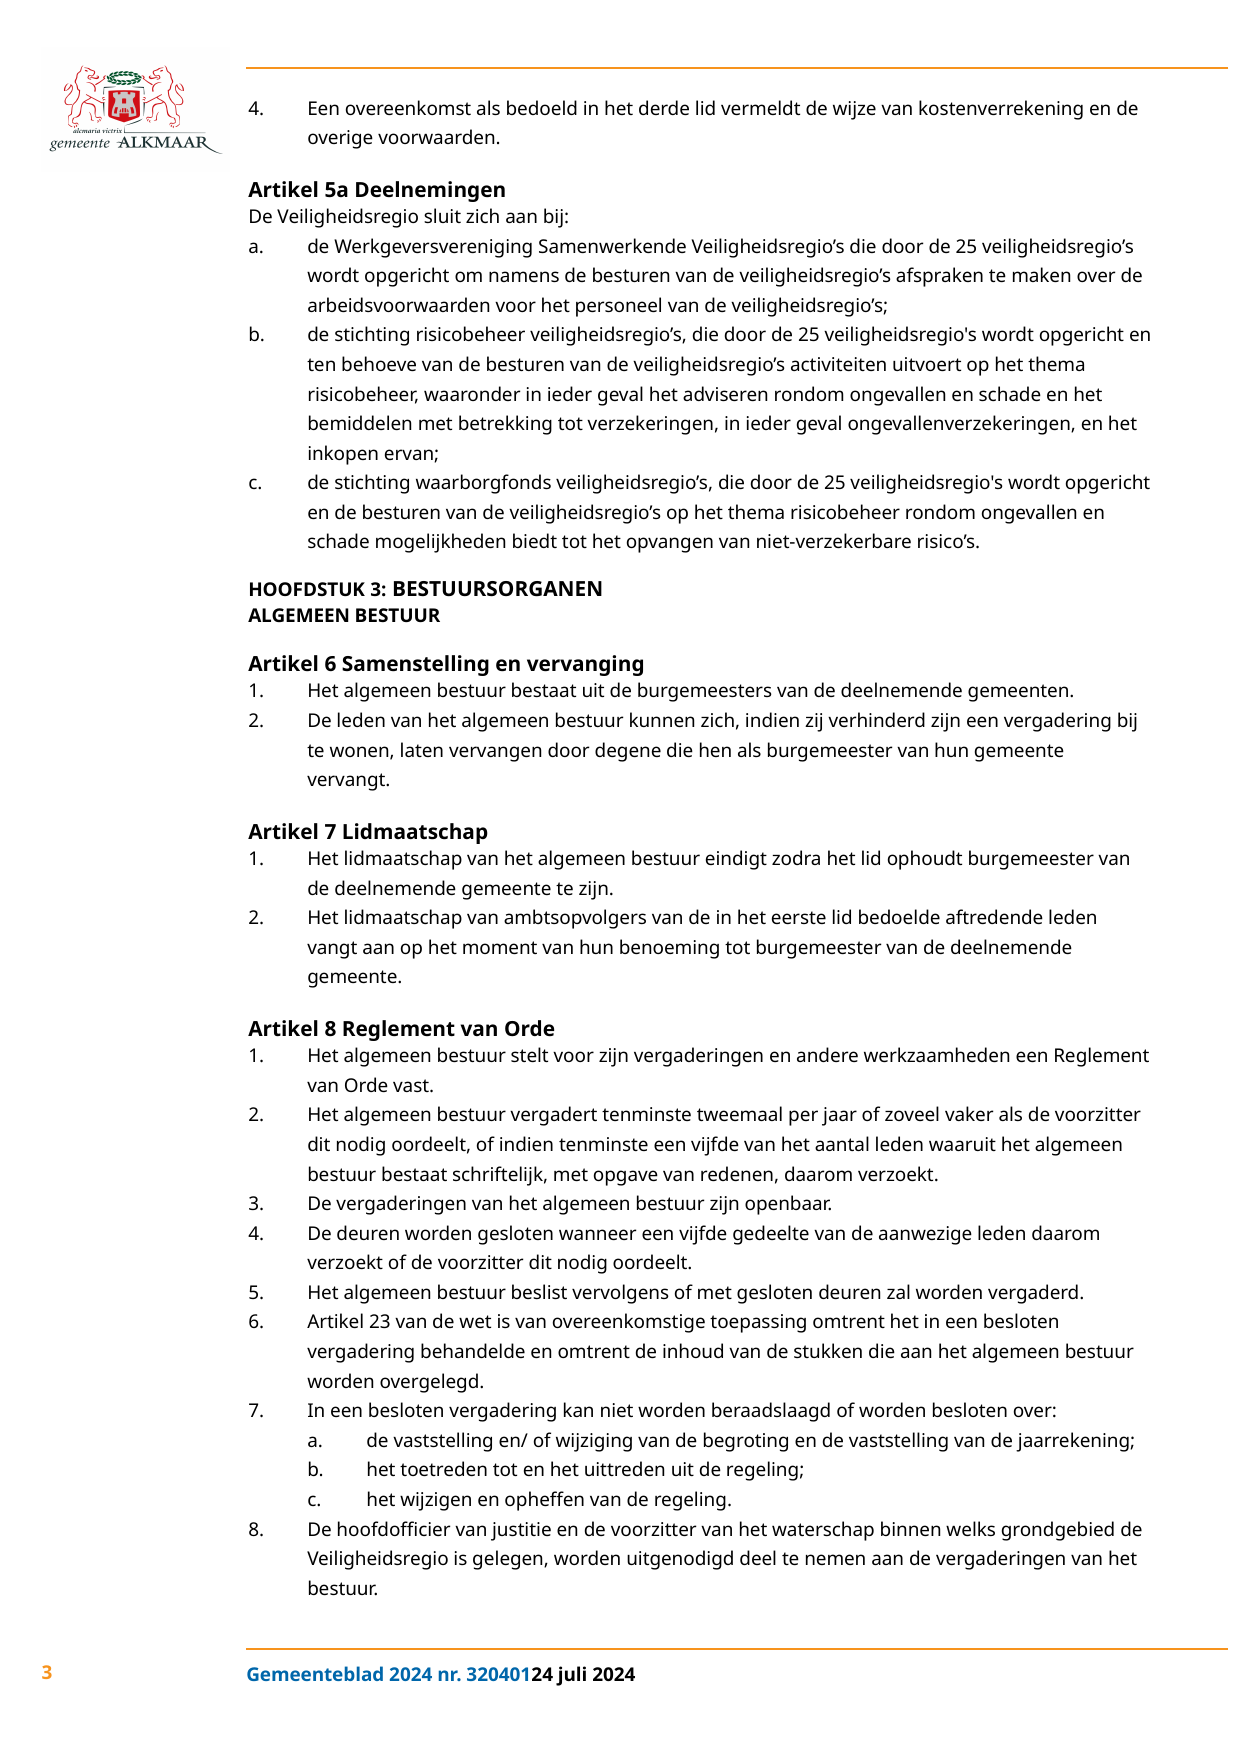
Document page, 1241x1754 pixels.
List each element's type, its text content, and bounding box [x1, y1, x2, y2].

list Het algemeen bestuur beslist vervolgens of met gesloten deuren zal worden vergaderd. [248, 1279, 1152, 1305]
text ALGEMEEN BESTUUR [248, 603, 1152, 628]
text Artikel 5a Deelnemingen [248, 175, 1152, 203]
text Artikel 7 Lidmaatschap [248, 817, 1152, 845]
text De Veiligheidsregio sluit zich aan bij: [248, 203, 1152, 229]
list De leden van het algemeen bestuur kunnen zich, indien zij verhinderd zijn een vergadering bij te wonen, laten vervangen door degene die hen als burgemeester van hun gemeente vervangt. [248, 707, 1152, 792]
list de Werkgeversvereniging Samenwerkende Veiligheidsregio’s die door de 25 veiligheidsregio’s wordt opgericht om namens de besturen van de veiligheidsregio’s afspraken te maken over de arbeidsvoorwaarden voor het personeel van de veiligheidsregio’s; [248, 233, 1152, 318]
list De vergaderingen van het algemeen bestuur zijn openbaar. [248, 1190, 1152, 1216]
text Artikel 8 Reglement van Orde [248, 1014, 1152, 1042]
list het toetreden tot en het uittreden uit de regeling; [307, 1457, 1152, 1482]
picture [41, 47, 231, 172]
list Het lidmaatschap van het algemeen bestuur eindigt zodra het lid ophoudt burgemeester van de deelnemende gemeente te zijn. [248, 845, 1152, 901]
list Het algemeen bestuur stelt voor zijn vergaderingen en andere werkzaamheden een Reglement van Orde vast. [248, 1042, 1152, 1098]
text Artikel 6 Samenstelling en vervanging [248, 649, 1152, 678]
list de stichting waarborgfonds veiligheidsregio’s, die door de 25 veiligheidsregio's wordt opgericht en de besturen van de veiligheidsregio’s op het thema risicobeheer rondom ongevallen en schade mogelijkheden biedt tot het opvangen van niet-verzekerbare risico’s. [248, 469, 1152, 554]
list De deuren worden gesloten wanneer een vijfde gedeelte van de aanwezige leden daarom verzoekt of de voorzitter dit nodig oordeelt. [248, 1220, 1152, 1275]
list de vaststelling en/ of wijziging van de begroting en de vaststelling van de jaarrekening; [307, 1427, 1152, 1453]
list Het lidmaatschap van ambtsopvolgers van de in het eerste lid bedoelde aftredende leden vangt aan op het moment van hun benoeming tot burgemeester van de deelnemende gemeente. [248, 904, 1152, 989]
list Het algemeen bestuur vergadert tenminste tweemaal per jaar of zoveel vaker als de voorzitter dit nodig oordeelt, of indien tenminste een vijfde van het aantal leden waaruit het algemeen bestuur bestaat schriftelijk, met opgave van redenen, daarom verzoekt. [248, 1102, 1152, 1187]
list Het algemeen bestuur bestaat uit de burgemeesters van de deelnemende gemeenten. [248, 678, 1152, 703]
text HOOFDSTUK 3: BESTUURSORGANEN [248, 574, 1152, 603]
list In een besloten vergadering kan niet worden beraadslaagd of worden besloten over: [248, 1397, 1152, 1423]
list De hoofdofficier van justitie en de voorzitter van het waterschap binnen welks grondgebied de Veiligheidsregio is gelegen, worden uitgenodigd deel te nemen aan de vergaderingen van het bestuur. [248, 1516, 1152, 1601]
list Een overeenkomst als bedoeld in het derde lid vermeldt de wijze van kostenverrekening en de overige voorwaarden. [248, 95, 1152, 150]
list het wijzigen en opheffen van de regeling. [307, 1486, 1152, 1512]
list Artikel 23 van de wet is van overeenkomstige toepassing omtrent het in een besloten vergadering behandelde en omtrent de inhoud van de stukken die aan het algemeen bestuur worden overgelegd. [248, 1309, 1152, 1394]
list de stichting risicobeheer veiligheidsregio’s, die door de 25 veiligheidsregio's wordt opgericht en ten behoeve van de besturen van de veiligheidsregio’s activiteiten uitvoert op het thema risicobeheer, waaronder in ieder geval het adviseren rondom ongevallen en schade en het bemiddelen met betrekking tot verzekeringen, in ieder geval ongevallenverzekeringen, en het inkopen ervan; [248, 322, 1152, 466]
